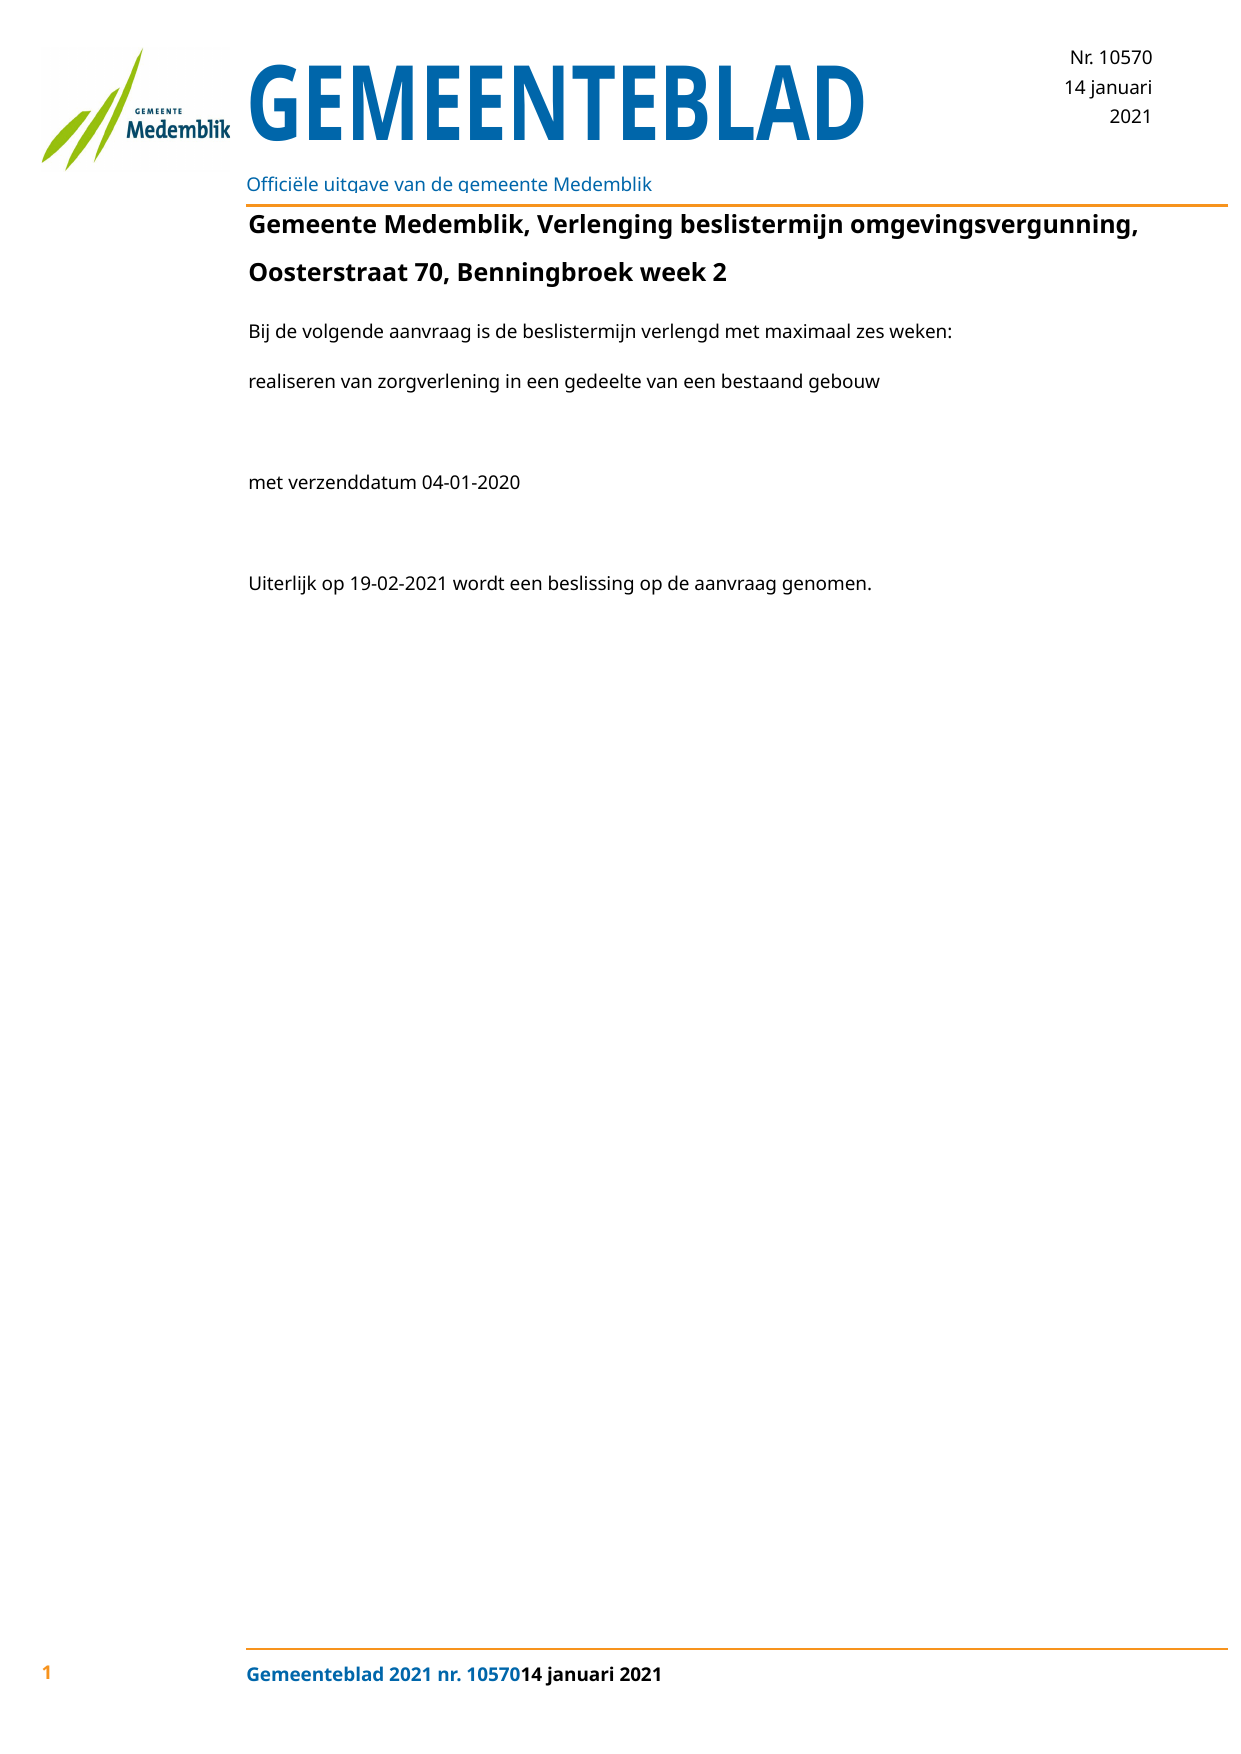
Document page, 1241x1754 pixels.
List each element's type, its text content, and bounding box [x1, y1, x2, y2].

text met verzenddatum 04-01-2020 [248, 469, 1152, 495]
text Gemeente Medemblik, Verlenging beslistermijn omgevingsvergunning, Oosterstraat 70, Benningbroek week 2 [248, 207, 1152, 288]
picture [41, 47, 231, 172]
text realiseren van zorgverlening in een gedeelte van een bestaand gebouw [248, 368, 1152, 394]
text Uiterlijk op 19-02-2021 wordt een beslissing op de aanvraag genomen. [248, 570, 1152, 596]
text Bij de volgende aanvraag is de beslistermijn verlengd met maximaal zes weken: [248, 318, 1152, 344]
